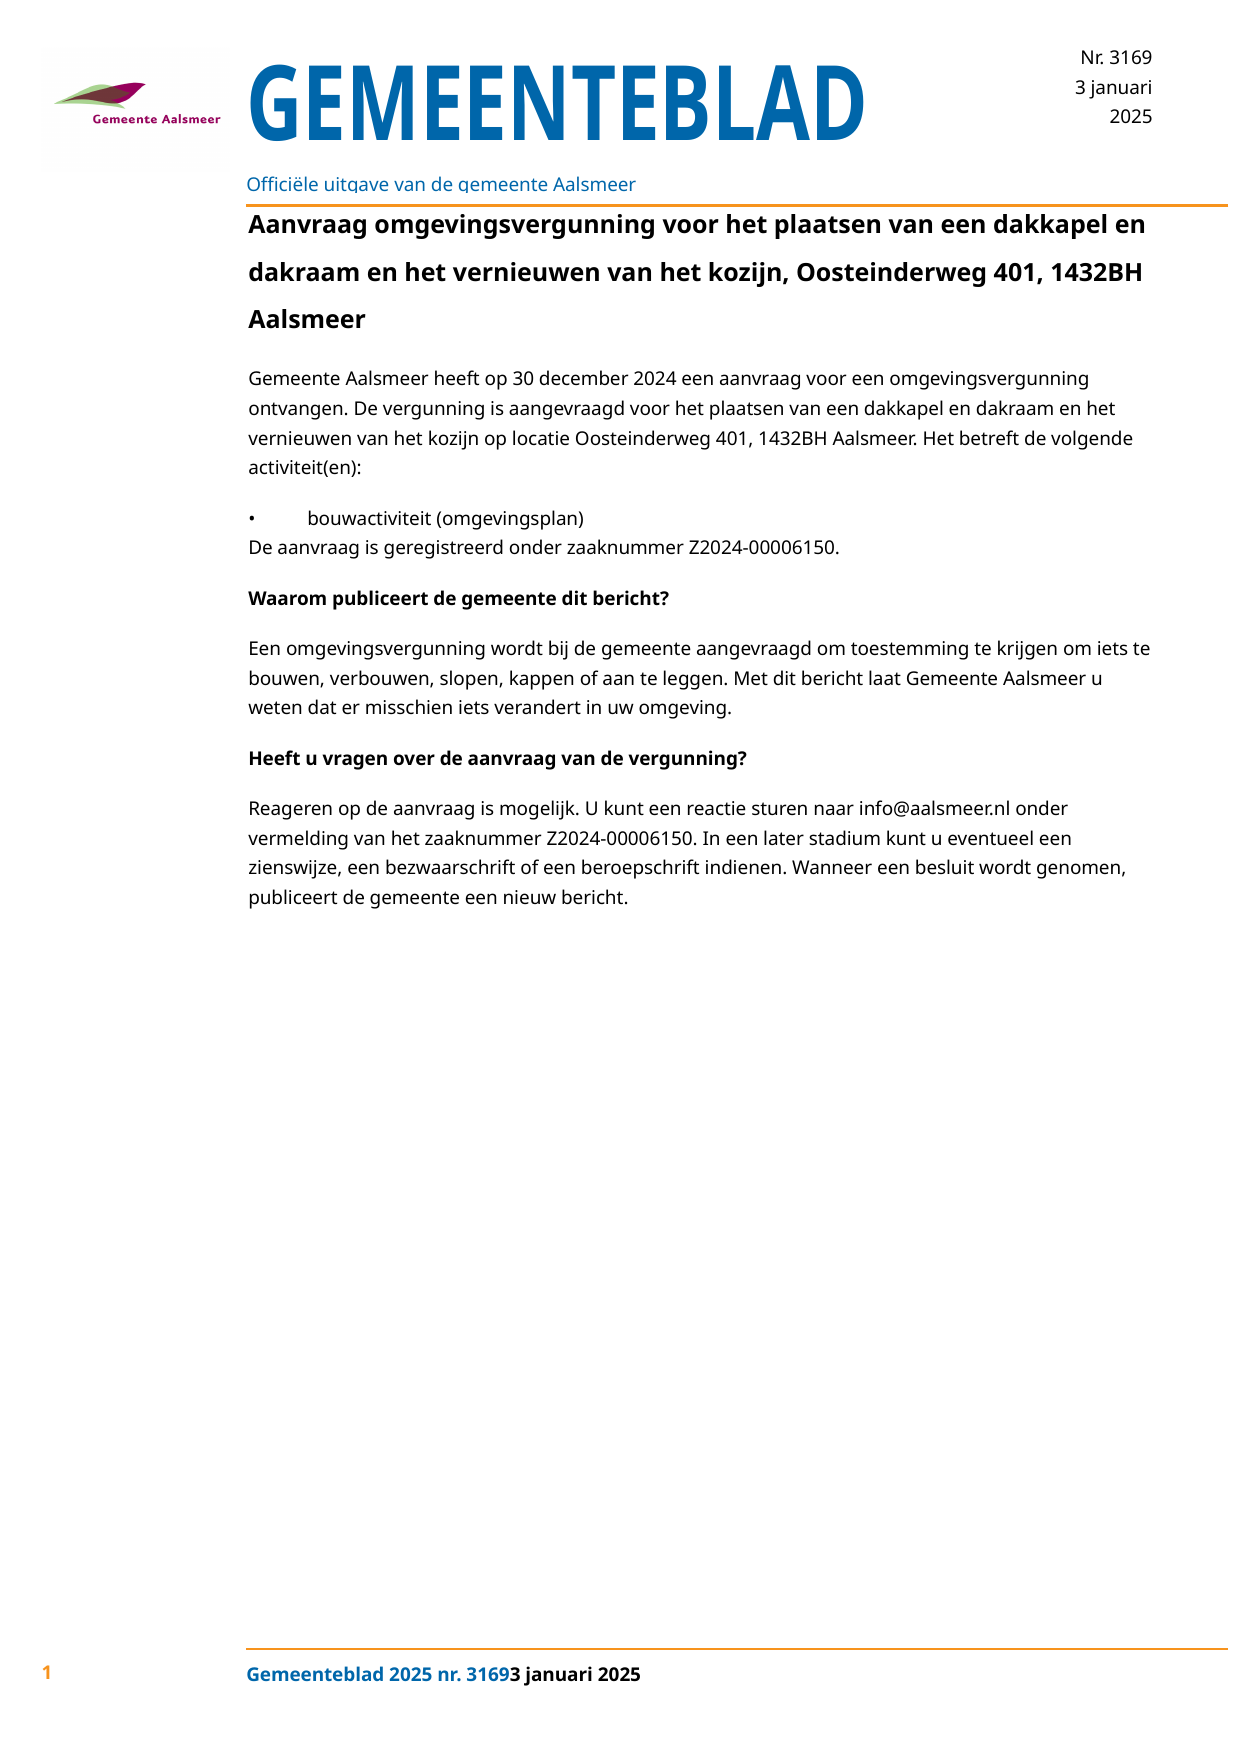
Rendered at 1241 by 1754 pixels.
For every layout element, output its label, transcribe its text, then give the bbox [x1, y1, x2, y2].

picture [41, 47, 231, 172]
text Reageren op de aanvraag is mogelijk. U kunt een reactie sturen naar info@aalsmeer.nl onder vermelding van het zaaknummer Z2024-00006150. In een later stadium kunt u eventueel een zienswijze, een bezwaarschrift of een beroepschrift indienen. Wanneer een besluit wordt genomen, publiceert de gemeente een nieuw bericht. [248, 795, 1152, 909]
text Gemeente Aalsmeer heeft op 30 december 2024 een aanvraag voor een omgevingsvergunning ontvangen. De vergunning is aangevraagd voor het plaatsen van een dakkapel en dakraam en het vernieuwen van het kozijn op locatie Oosteinderweg 401, 1432BH Aalsmeer. Het betreft de volgende activiteit(en): [248, 366, 1152, 480]
text Aanvraag omgevingsvergunning voor het plaatsen van een dakkapel en dakraam en het vernieuwen van het kozijn, Oosteinderweg 401, 1432BH Aalsmeer [248, 207, 1152, 336]
text Heeft u vragen over de aanvraag van de vergunning? [248, 745, 1152, 770]
text De aanvraag is geregistreerd onder zaaknummer Z2024-00006150. [248, 534, 1152, 560]
list bouwactiviteit (omgevingsplan) [248, 505, 1152, 530]
text Waarom publiceert de gemeente dit bericht? [248, 585, 1152, 610]
text Een omgevingsvergunning wordt bij de gemeente aangevraagd om toestemming te krijgen om iets te bouwen, verbouwen, slopen, kappen of aan te leggen. Met dit bericht laat Gemeente Aalsmeer u weten dat er misschien iets verandert in uw omgeving. [248, 635, 1152, 720]
